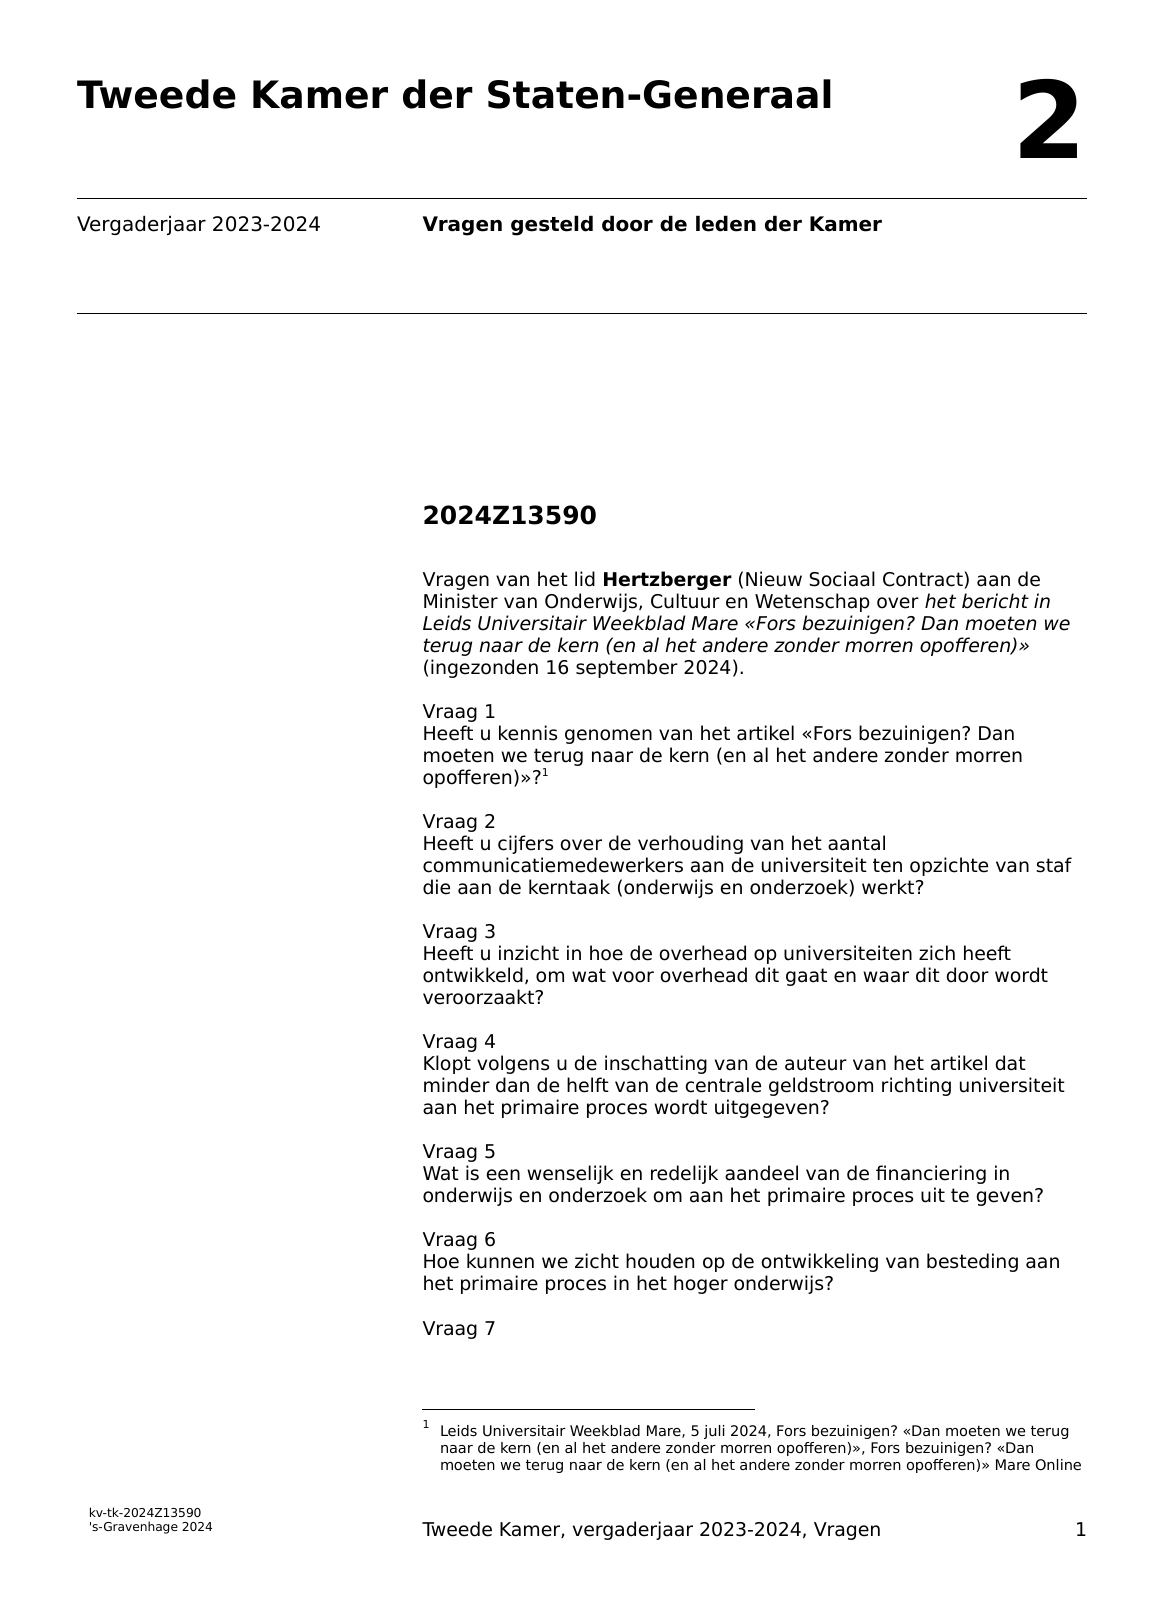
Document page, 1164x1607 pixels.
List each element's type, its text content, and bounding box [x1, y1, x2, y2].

text Heeft u inzicht in hoe de overhead op universiteiten zich heeft ontwikkeld, om wat voor overhead dit gaat en waar dit door wordt veroorzaakt? [422, 943, 1087, 1009]
table_header 2 [886, 59, 1087, 198]
text Vraag 2 [422, 811, 1087, 833]
text Vraag 1 [422, 701, 1087, 723]
table_cell Vragen gesteld door de leden der Kamer [422, 199, 1087, 313]
text Wat is een wenselijk en redelijk aandeel van de financiering in onderwijs en onderzoek om aan het primaire proces uit te geven? [422, 1163, 1087, 1207]
text 2024Z13590 [422, 501, 1087, 531]
text Klopt volgens u de inschatting van de auteur van het artikel dat minder dan de helft van de centrale geldstroom richting universiteit aan het primaire proces wordt uitgegeven? [422, 1053, 1087, 1119]
text Vraag 6 [422, 1229, 1087, 1251]
text Heeft u cijfers over de verhouding van het aantal communicatiemedewerkers aan de universiteit ten opzichte van staf die aan de kerntaak (onderwijs en onderzoek) werkt? [422, 833, 1087, 899]
text Vraag 3 [422, 921, 1087, 943]
table_cell Vergaderjaar 2023-2024 [77, 199, 422, 313]
text Vraag 4 [422, 1031, 1087, 1053]
text Vragen van het lid Hertzberger (Nieuw Sociaal Contract) aan de Minister van Onderwijs, Cultuur en Wetenschap over het bericht in Leids Universitair Weekblad Mare «Fors bezuinigen? Dan moeten we terug naar de kern (en al het andere zonder morren opofferen)» (ingezonden 16 september 2024). [422, 569, 1087, 679]
text kv-tk-2024Z13590 [88, 1506, 323, 1520]
text Hoe kunnen we zicht houden op de ontwikkeling van besteding aan het primaire proces in het hoger onderwijs? [422, 1251, 1087, 1295]
text 's-Gravenhage 2024 [88, 1520, 323, 1534]
text Vraag 7 [422, 1317, 1087, 1339]
text Vraag 5 [422, 1141, 1087, 1163]
text Leids Universitair Weekblad Mare, 5 juli 2024, Fors bezuinigen? «Dan moeten we terug naar de kern (en al het andere zonder morren opofferen)», Fors bezuinigen? «Dan moeten we terug naar de kern (en al het andere zonder morren opofferen)» Mare Online [422, 1418, 1087, 1474]
table_header Tweede Kamer der Staten-Generaal [77, 59, 886, 198]
text Heeft u kennis genomen van het artikel «Fors bezuinigen? Dan moeten we terug naar de kern (en al het andere zonder morren opofferen)»? [422, 723, 1087, 789]
